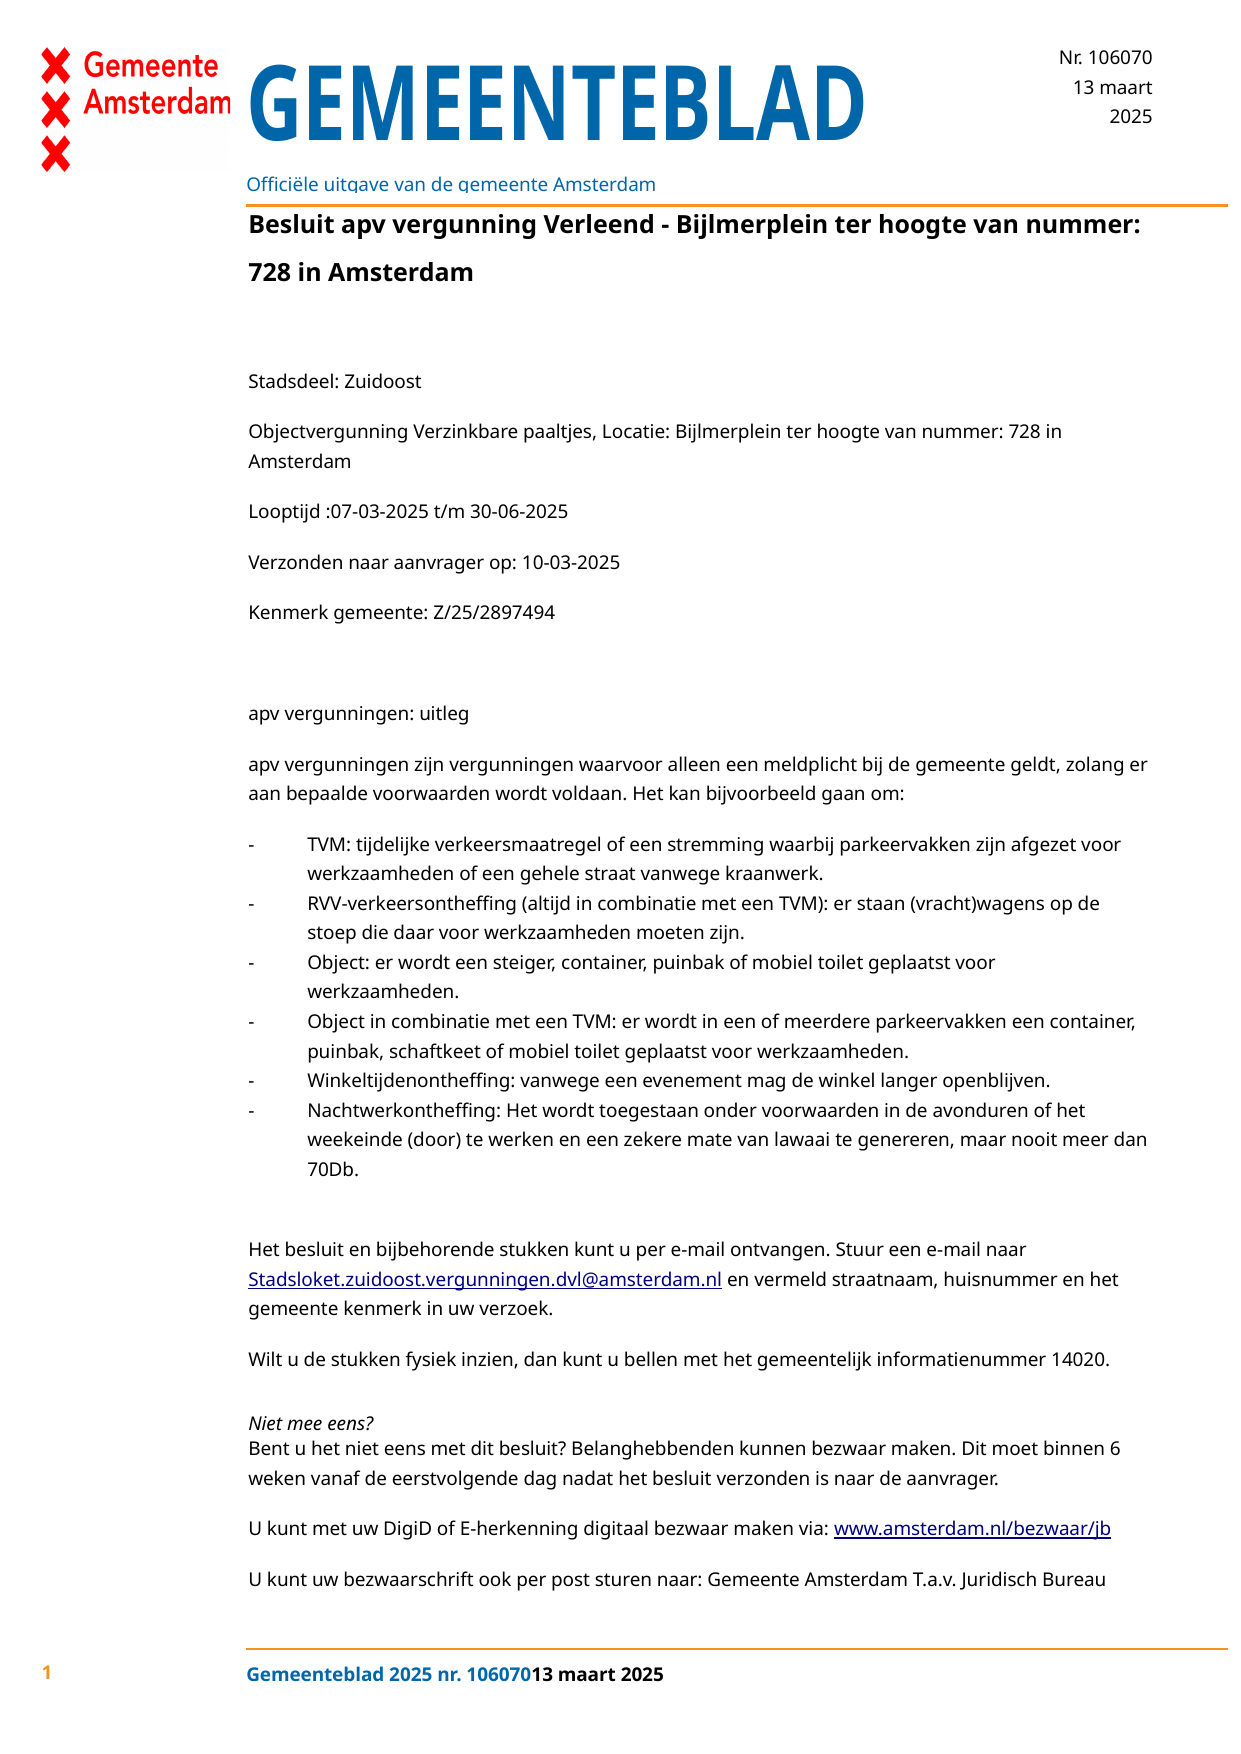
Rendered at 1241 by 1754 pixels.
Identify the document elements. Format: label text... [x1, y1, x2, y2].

text Wilt u de stukken fysiek inzien, dan kunt u bellen met het gemeentelijk informatienummer 14020. [248, 1346, 1152, 1372]
text Kenmerk gemeente: Z/25/2897494 [248, 599, 1152, 625]
text apv vergunningen: uitleg [248, 700, 1152, 726]
text U kunt uw bezwaarschrift ook per post sturen naar: Gemeente Amsterdam T.a.v. Juridisch Bureau [248, 1566, 1152, 1592]
list Object in combinatie met een TVM: er wordt in een of meerdere parkeervakken een container, puinbak, schaftkeet of mobiel toilet geplaatst voor werkzaamheden. [248, 1008, 1152, 1064]
list TVM: tijdelijke verkeersmaatregel of een stremming waarbij parkeervakken zijn afgezet voor werkzaamheden of een gehele straat vanwege kraanwerk. [248, 831, 1152, 886]
list RVV-verkeersontheffing (altijd in combinatie met een TVM): er staan (vracht)wagens op de stoep die daar voor werkzaamheden moeten zijn. [248, 890, 1152, 945]
list Nachtwerkontheffing: Het wordt toegestaan onder voorwaarden in de avonduren of het weekeinde (door) te werken en een zekere mate van lawaai te genereren, maar nooit meer dan 70Db. [248, 1097, 1152, 1182]
text U kunt met uw DigiD of E-herkenning digitaal bezwaar maken via: www.amsterdam.nl/bezwaar/jb [248, 1516, 1152, 1541]
text Verzonden naar aanvrager op: 10-03-2025 [248, 549, 1152, 575]
text apv vergunningen zijn vergunningen waarvoor alleen een meldplicht bij de gemeente geldt, zolang er aan bepaalde voorwaarden wordt voldaan. Het kan bijvoorbeeld gaan om: [248, 751, 1152, 806]
text Stadsdeel: Zuidoost [248, 368, 1152, 394]
text Looptijd :07-03-2025 t/m 30-06-2025 [248, 499, 1152, 524]
text Besluit apv vergunning Verleend - Bijlmerplein ter hoogte van nummer: 728 in Amsterdam [248, 207, 1152, 288]
list Object: er wordt een steiger, container, puinbak of mobiel toilet geplaatst voor werkzaamheden. [248, 949, 1152, 1004]
list Winkeltijdenontheffing: vanwege een evenement mag de winkel langer openblijven. [248, 1067, 1152, 1093]
text Niet mee eens? [248, 1410, 1152, 1436]
text Bent u het niet eens met dit besluit? Belanghebbenden kunnen bezwaar maken. Dit moet binnen 6 weken vanaf de eerstvolgende dag nadat het besluit verzonden is naar de aanvrager. [248, 1436, 1152, 1491]
text Objectvergunning Verzinkbare paaltjes, Locatie: Bijlmerplein ter hoogte van nummer: 728 in Amsterdam [248, 419, 1152, 474]
picture [41, 47, 231, 172]
text Het besluit en bijbehorende stukken kunt u per e-mail ontvangen. Stuur een e-mail naar Stadsloket.zuidoost.vergunningen.dvl@amsterdam.nl en vermeld straatnaam, huisnummer en het gemeente kenmerk in uw verzoek. [248, 1236, 1152, 1321]
